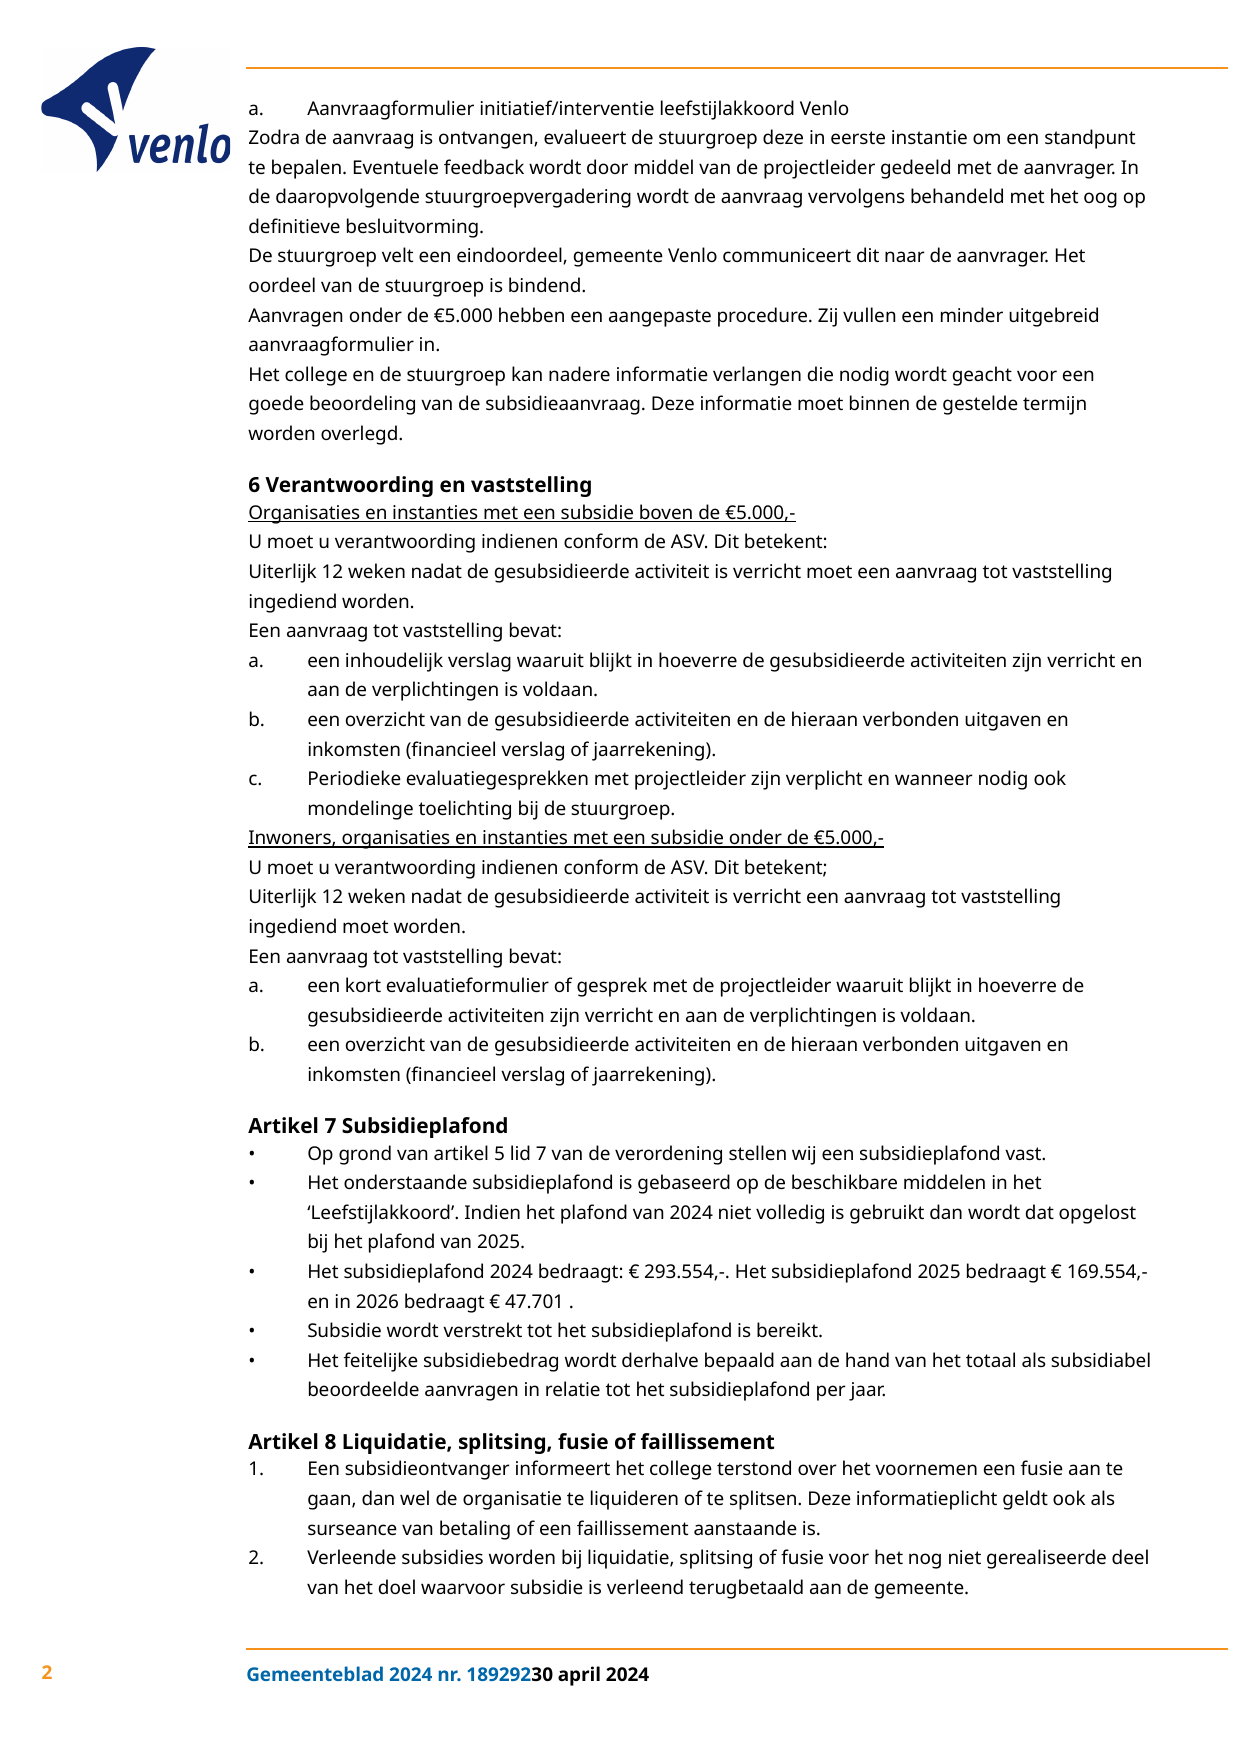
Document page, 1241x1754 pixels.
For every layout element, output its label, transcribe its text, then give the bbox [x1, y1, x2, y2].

text U moet u verantwoording indienen conform de ASV. Dit betekent: [248, 529, 1152, 554]
list Het feitelijke subsidiebedrag wordt derhalve bepaald aan de hand van het totaal als subsidiabel beoordeelde aanvragen in relatie tot het subsidieplafond per jaar. [248, 1347, 1152, 1402]
text Artikel 7 Subsidieplafond [248, 1112, 1152, 1140]
text Artikel 8 Liquidatie, splitsing, fusie of faillissement [248, 1427, 1152, 1456]
text Inwoners, organisaties en instanties met een subsidie onder de €5.000,- [248, 824, 1152, 850]
text Aanvragen onder de €5.000 hebben een aangepaste procedure. Zij vullen een minder uitgebreid aanvraagformulier in. [248, 302, 1152, 357]
text Uiterlijk 12 weken nadat de gesubsidieerde activiteit is verricht moet een aanvraag tot vaststelling ingediend worden. [248, 558, 1152, 613]
list Op grond van artikel 5 lid 7 van de verordening stellen wij een subsidieplafond vast. [248, 1140, 1152, 1166]
list Het subsidieplafond 2024 bedraagt: € 293.554,-. Het subsidieplafond 2025 bedraagt € 169.554,- en in 2026 bedraagt € 47.701 . [248, 1258, 1152, 1314]
list Verleende subsidies worden bij liquidatie, splitsing of fusie voor het nog niet gerealiseerde deel van het doel waarvoor subsidie is verleend terugbetaald aan de gemeente. [248, 1544, 1152, 1599]
list een kort evaluatieformulier of gesprek met de projectleider waaruit blijkt in hoeverre de gesubsidieerde activiteiten zijn verricht en aan de verplichtingen is voldaan. [248, 972, 1152, 1028]
list een overzicht van de gesubsidieerde activiteiten en de hieraan verbonden uitgaven en inkomsten (financieel verslag of jaarrekening). [248, 1032, 1152, 1087]
text Zodra de aanvraag is ontvangen, evalueert de stuurgroep deze in eerste instantie om een standpunt te bepalen. Eventuele feedback wordt door middel van de projectleider gedeeld met de aanvrager. In de daaropvolgende stuurgroepvergadering wordt de aanvraag vervolgens behandeld met het oog op definitieve besluitvorming. [248, 124, 1152, 239]
picture [41, 47, 231, 172]
text 6 Verantwoording en vaststelling [248, 471, 1152, 499]
list Het onderstaande subsidieplafond is gebaseerd op de beschikbare middelen in het ‘Leefstijlakkoord’. Indien het plafond van 2024 niet volledig is gebruikt dan wordt dat opgelost bij het plafond van 2025. [248, 1169, 1152, 1254]
text U moet u verantwoording indienen conform de ASV. Dit betekent; [248, 854, 1152, 880]
text Een aanvraag tot vaststelling bevat: [248, 617, 1152, 643]
list Subsidie wordt verstrekt tot het subsidieplafond is bereikt. [248, 1317, 1152, 1343]
text Organisaties en instanties met een subsidie boven de €5.000,- [248, 499, 1152, 525]
text De stuurgroep velt een eindoordeel, gemeente Venlo communiceert dit naar de aanvrager. Het oordeel van de stuurgroep is bindend. [248, 243, 1152, 298]
text Het college en de stuurgroep kan nadere informatie verlangen die nodig wordt geacht voor een goede beoordeling van de subsidieaanvraag. Deze informatie moet binnen de gestelde termijn worden overlegd. [248, 361, 1152, 446]
list Periodieke evaluatiegesprekken met projectleider zijn verplicht en wanneer nodig ook mondelinge toelichting bij de stuurgroep. [248, 765, 1152, 821]
list een overzicht van de gesubsidieerde activiteiten en de hieraan verbonden uitgaven en inkomsten (financieel verslag of jaarrekening). [248, 706, 1152, 761]
list Aanvraagformulier initiatief/interventie leefstijlakkoord Venlo [248, 95, 1152, 121]
list een inhoudelijk verslag waaruit blijkt in hoeverre de gesubsidieerde activiteiten zijn verricht en aan de verplichtingen is voldaan. [248, 647, 1152, 702]
list Een subsidieontvanger informeert het college terstond over het voornemen een fusie aan te gaan, dan wel de organisatie te liquideren of te splitsen. Deze informatieplicht geldt ook als surseance van betaling of een faillissement aanstaande is. [248, 1456, 1152, 1540]
text Een aanvraag tot vaststelling bevat: [248, 943, 1152, 968]
text Uiterlijk 12 weken nadat de gesubsidieerde activiteit is verricht een aanvraag tot vaststelling ingediend moet worden. [248, 884, 1152, 939]
